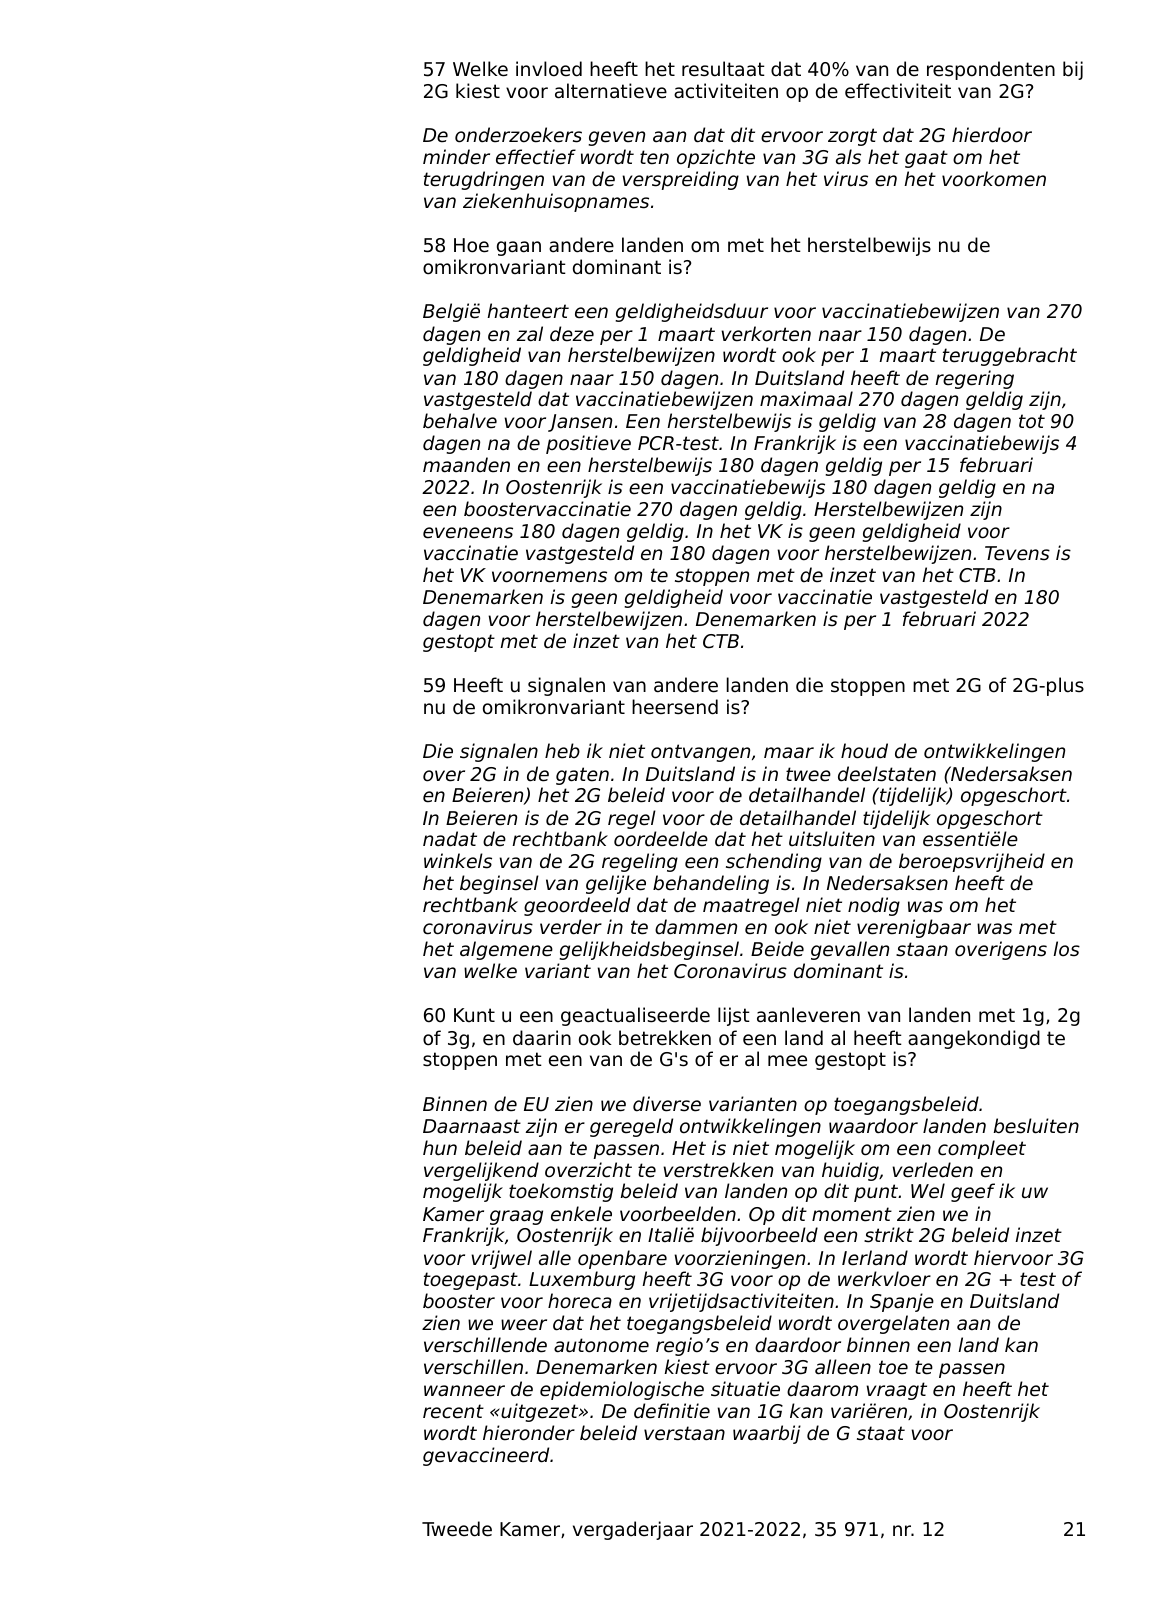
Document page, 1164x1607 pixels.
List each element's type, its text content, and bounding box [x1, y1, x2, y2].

text De onderzoekers geven aan dat dit ervoor zorgt dat 2G hierdoor minder effectief wordt ten opzichte van 3G als het gaat om het terugdringen van de verspreiding van het virus en het voorkomen van ziekenhuisopnames. [422, 125, 1087, 213]
text 60 Kunt u een geactualiseerde lijst aanleveren van landen met 1g, 2g of 3g, en daarin ook betrekken of een land al heeft aangekondigd te stoppen met een van de G's of er al mee gestopt is? [422, 1005, 1087, 1071]
text Binnen de EU zien we diverse varianten op toegangsbeleid. Daarnaast zijn er geregeld ontwikkelingen waardoor landen besluiten hun beleid aan te passen. Het is niet mogelijk om een compleet vergelijkend overzicht te verstrekken van huidig, verleden en mogelijk toekomstig beleid van landen op dit punt. Wel geef ik uw Kamer graag enkele voorbeelden. Op dit moment zien we in Frankrijk, Oostenrijk en Italië bijvoorbeeld een strikt 2G beleid inzet voor vrijwel alle openbare voorzieningen. In Ierland wordt hiervoor 3G toegepast. Luxemburg heeft 3G voor op de werkvloer en 2G + test of booster voor horeca en vrijetijdsactiviteiten. In Spanje en Duitsland zien we weer dat het toegangsbeleid wordt overgelaten aan de verschillende autonome regio’s en daardoor binnen een land kan verschillen. Denemarken kiest ervoor 3G alleen toe te passen wanneer de epidemiologische situatie daarom vraagt en heeft het recent «uitgezet». De definitie van 1G kan variëren, in Oostenrijk wordt hieronder beleid verstaan waarbij de G staat voor gevaccineerd. [422, 1093, 1087, 1467]
text België hanteert een geldigheidsduur voor vaccinatiebewijzen van 270 dagen en zal deze per 1 maart verkorten naar 150 dagen. De geldigheid van herstelbewijzen wordt ook per 1 maart teruggebracht van 180 dagen naar 150 dagen. In Duitsland heeft de regering vastgesteld dat vaccinatiebewijzen maximaal 270 dagen geldig zijn, behalve voor Jansen. Een herstelbewijs is geldig van 28 dagen tot 90 dagen na de positieve PCR-test. In Frankrijk is een vaccinatiebewijs 4 maanden en een herstelbewijs 180 dagen geldig per 15 februari 2022. In Oostenrijk is een vaccinatiebewijs 180 dagen geldig en na een boostervaccinatie 270 dagen geldig. Herstelbewijzen zijn eveneens 180 dagen geldig. In het VK is geen geldigheid voor vaccinatie vastgesteld en 180 dagen voor herstelbewijzen. Tevens is het VK voornemens om te stoppen met de inzet van het CTB. In Denemarken is geen geldigheid voor vaccinatie vastgesteld en 180 dagen voor herstelbewijzen. Denemarken is per 1 februari 2022 gestopt met de inzet van het CTB. [422, 301, 1087, 653]
text 58 Hoe gaan andere landen om met het herstelbewijs nu de omikronvariant dominant is? [422, 235, 1087, 279]
text 57 Welke invloed heeft het resultaat dat 40% van de respondenten bij 2G kiest voor alternatieve activiteiten op de effectiviteit van 2G? [422, 59, 1087, 103]
text 59 Heeft u signalen van andere landen die stoppen met 2G of 2G-plus nu de omikronvariant heersend is? [422, 675, 1087, 719]
text Die signalen heb ik niet ontvangen, maar ik houd de ontwikkelingen over 2G in de gaten. In Duitsland is in twee deelstaten (Nedersaksen en Beieren) het 2G beleid voor de detailhandel (tijdelijk) opgeschort. In Beieren is de 2G regel voor de detailhandel tijdelijk opgeschort nadat de rechtbank oordeelde dat het uitsluiten van essentiële winkels van de 2G regeling een schending van de beroepsvrijheid en het beginsel van gelijke behandeling is. In Nedersaksen heeft de rechtbank geoordeeld dat de maatregel niet nodig was om het coronavirus verder in te dammen en ook niet verenigbaar was met het algemene gelijkheidsbeginsel. Beide gevallen staan overigens los van welke variant van het Coronavirus dominant is. [422, 741, 1087, 983]
